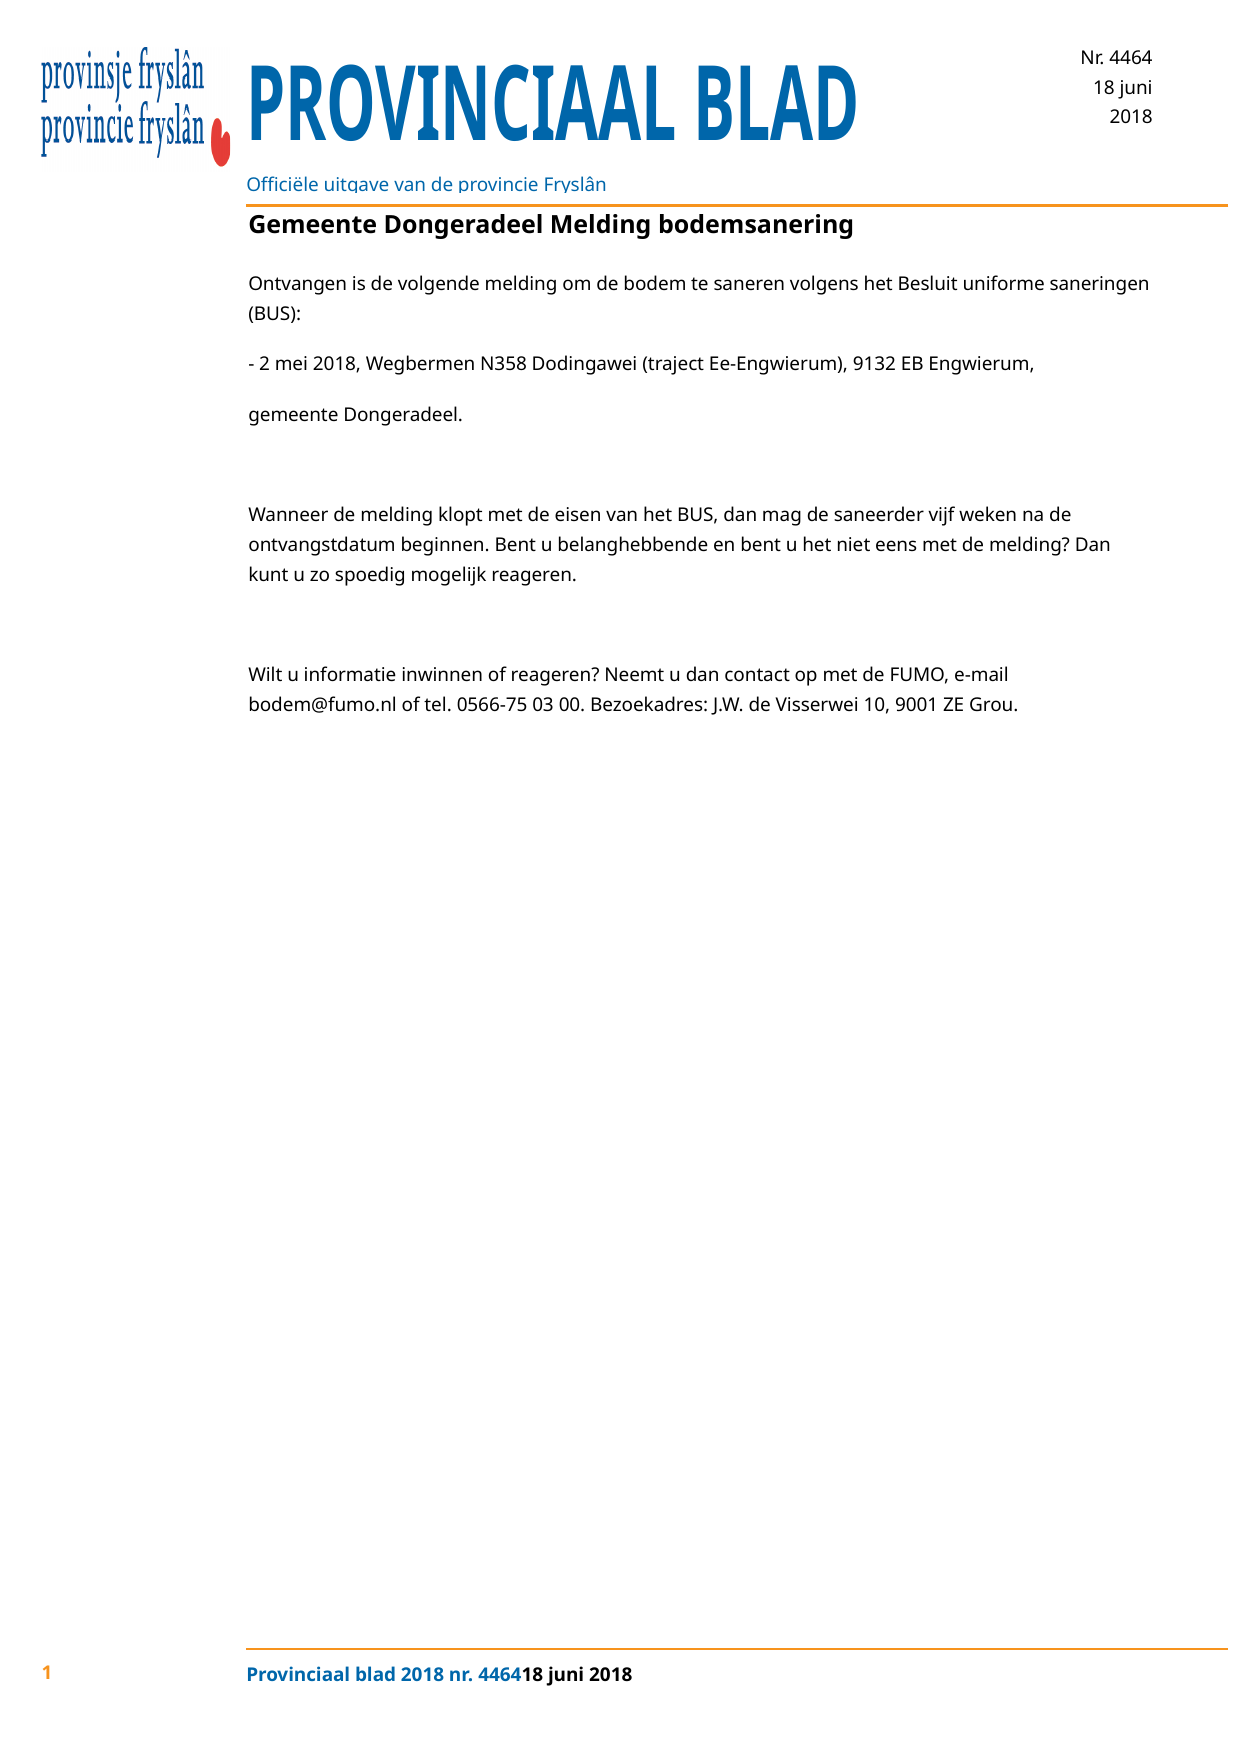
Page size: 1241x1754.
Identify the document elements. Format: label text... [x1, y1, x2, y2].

text Wilt u informatie inwinnen of reageren? Neemt u dan contact op met de FUMO, e-mail bodem@fumo.nl of tel. 0566-75 03 00. Bezoekadres: J.W. de Visserwei 10, 9001 ZE Grou. [248, 662, 1152, 717]
text Gemeente Dongeradeel Melding bodemsanering [248, 207, 1152, 241]
text gemeente Dongeradeel. [248, 401, 1152, 426]
picture [41, 47, 231, 172]
text - 2 mei 2018, Wegbermen N358 Dodingawei (traject Ee-Engwierum), 9132 EB Engwierum, [248, 350, 1152, 376]
text Ontvangen is de volgende melding om de bodem te saneren volgens het Besluit uniforme saneringen (BUS): [248, 270, 1152, 326]
text Wanneer de melding klopt met de eisen van het BUS, dan mag de saneerder vijf weken na de ontvangstdatum beginnen. Bent u belanghebbende en bent u het niet eens met de melding? Dan kunt u zo spoedig mogelijk reageren. [248, 502, 1152, 586]
